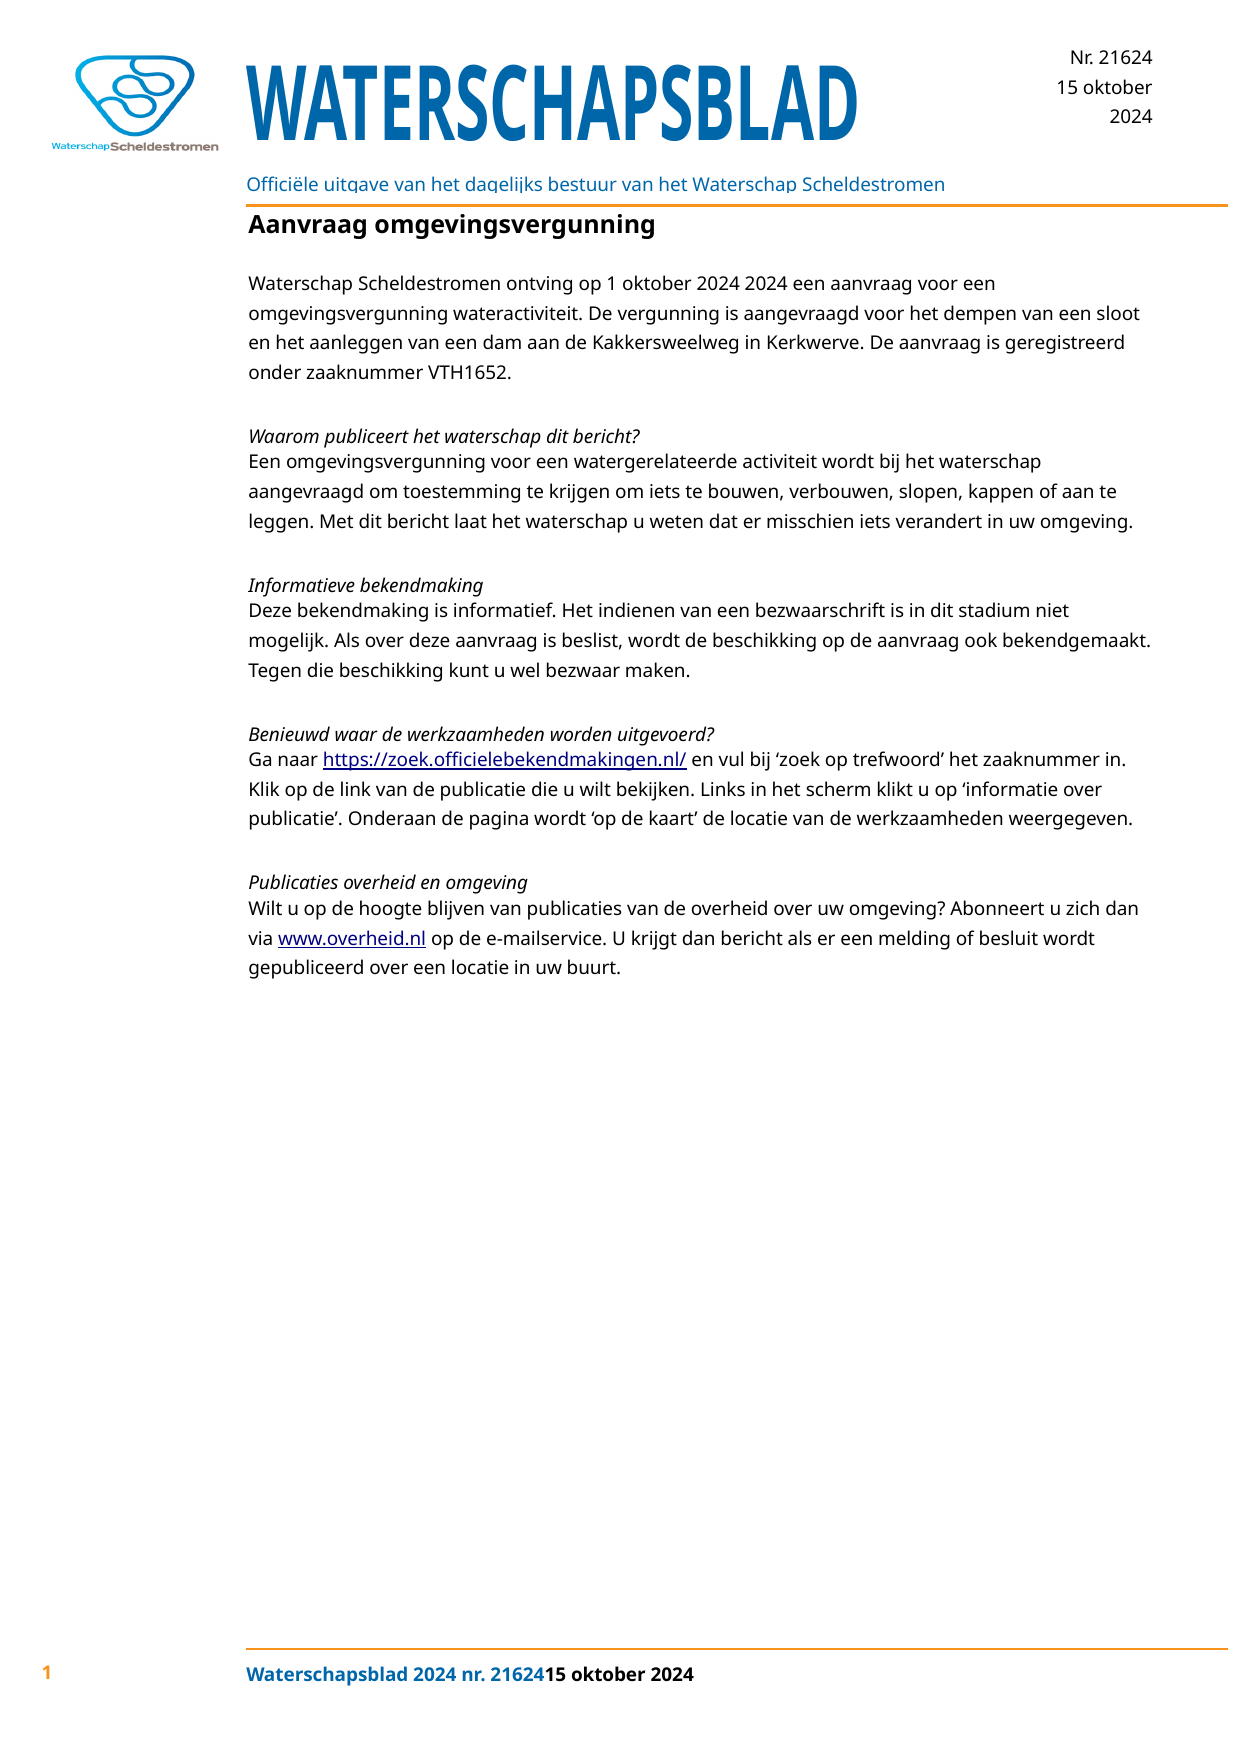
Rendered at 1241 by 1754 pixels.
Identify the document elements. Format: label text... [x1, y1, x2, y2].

text Ga naar https://zoek.officielebekendmakingen.nl/ en vul bij ‘zoek op trefwoord’ het zaaknummer in. Klik op de link van de publicatie die u wilt bekijken. Links in het scherm klikt u op ‘informatie over publicatie’. Onderaan de pagina wordt ‘op de kaart’ de locatie van de werkzaamheden weergegeven. [248, 746, 1152, 831]
text Publicaties overheid en omgeving [248, 869, 1152, 895]
text Wilt u op de hoogte blijven van publicaties van de overheid over uw omgeving? Abonneert u zich dan via www.overheid.nl op de e-mailservice. U krijgt dan bericht als er een melding of besluit wordt gepubliceerd over een locatie in uw buurt. [248, 895, 1152, 980]
text Een omgevingsvergunning voor een watergerelateerde activiteit wordt bij het waterschap aangevraagd om toestemming te krijgen om iets te bouwen, verbouwen, slopen, kappen of aan te leggen. Met dit bericht laat het waterschap u weten dat er misschien iets verandert in uw omgeving. [248, 449, 1152, 534]
text Waterschap Scheldestromen ontving op 1 oktober 2024 2024 een aanvraag voor een omgevingsvergunning wateractiviteit. De vergunning is aangevraagd voor het dempen van een sloot en het aanleggen van een dam aan de Kakkersweelweg in Kerkwerve. De aanvraag is geregistreerd onder zaaknummer VTH1652. [248, 270, 1152, 385]
text Aanvraag omgevingsvergunning [248, 207, 1152, 241]
text Waarom publiceert het waterschap dit bericht? [248, 423, 1152, 449]
text Deze bekendmaking is informatief. Het indienen van een bezwaarschrift is in dit stadium niet mogelijk. Als over deze aanvraag is beslist, wordt de beschikking op de aanvraag ook bekendgemaakt. Tegen die beschikking kunt u wel bezwaar maken. [248, 598, 1152, 682]
text Informatieve bekendmaking [248, 572, 1152, 598]
text Benieuwd waar de werkzaamheden worden uitgevoerd? [248, 721, 1152, 746]
picture [41, 47, 231, 172]
